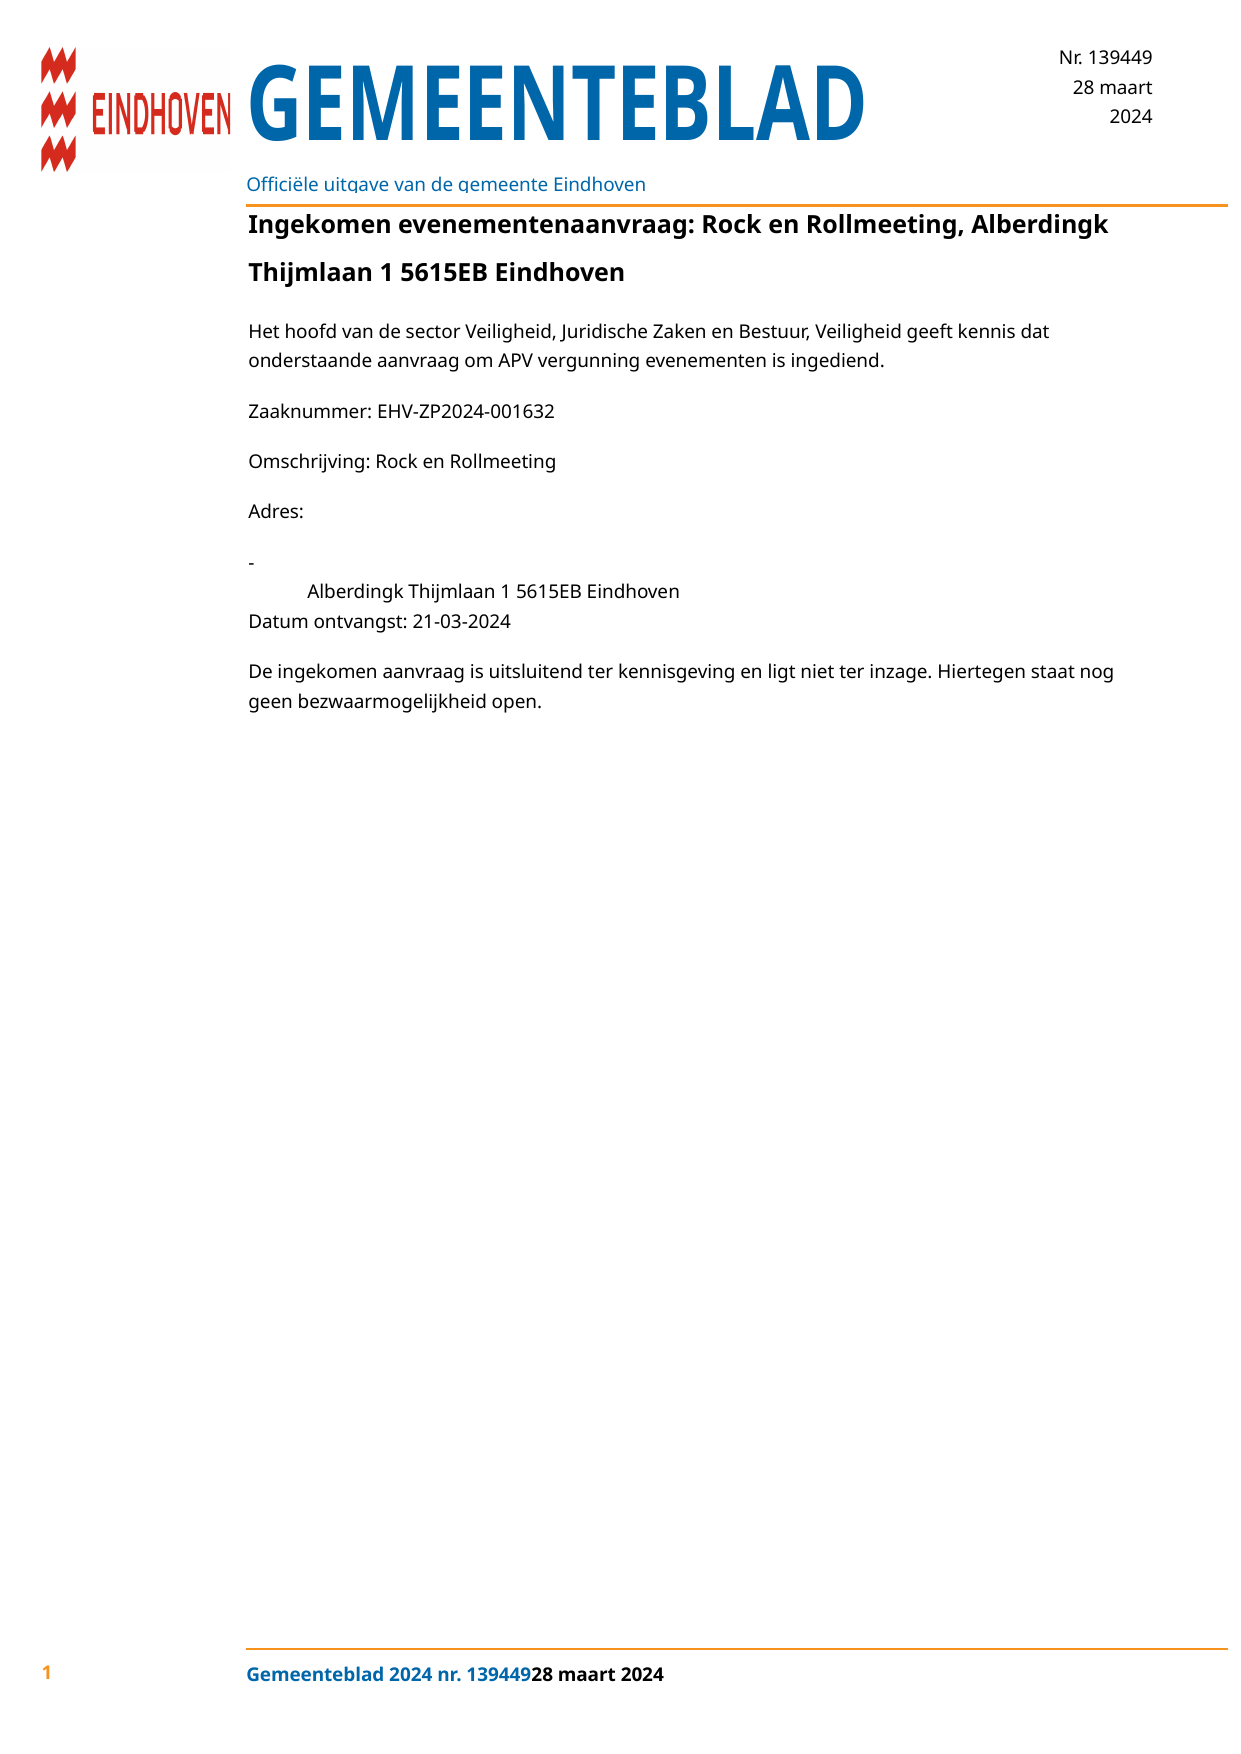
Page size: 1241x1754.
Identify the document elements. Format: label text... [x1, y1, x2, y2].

text Omschrijving: Rock en Rollmeeting [248, 448, 1152, 474]
text Ingekomen evenementenaanvraag: Rock en Rollmeeting, Alberdingk Thijmlaan 1 5615EB Eindhoven [248, 207, 1152, 288]
text Adres: [248, 499, 1152, 524]
text De ingekomen aanvraag is uitsluitend ter kennisgeving en ligt niet ter inzage. Hiertegen staat nog geen bezwaarmogelijkheid open. [248, 659, 1152, 714]
picture [41, 47, 231, 172]
text Het hoofd van de sector Veiligheid, Juridische Zaken en Bestuur, Veiligheid geeft kennis dat onderstaande aanvraag om APV vergunning evenementen is ingediend. [248, 318, 1152, 373]
text Zaaknummer: EHV-ZP2024-001632 [248, 398, 1152, 424]
list Alberdingk Thijmlaan 1 5615EB Eindhoven [248, 579, 1152, 604]
text Datum ontvangst: 21-03-2024 [248, 608, 1152, 634]
